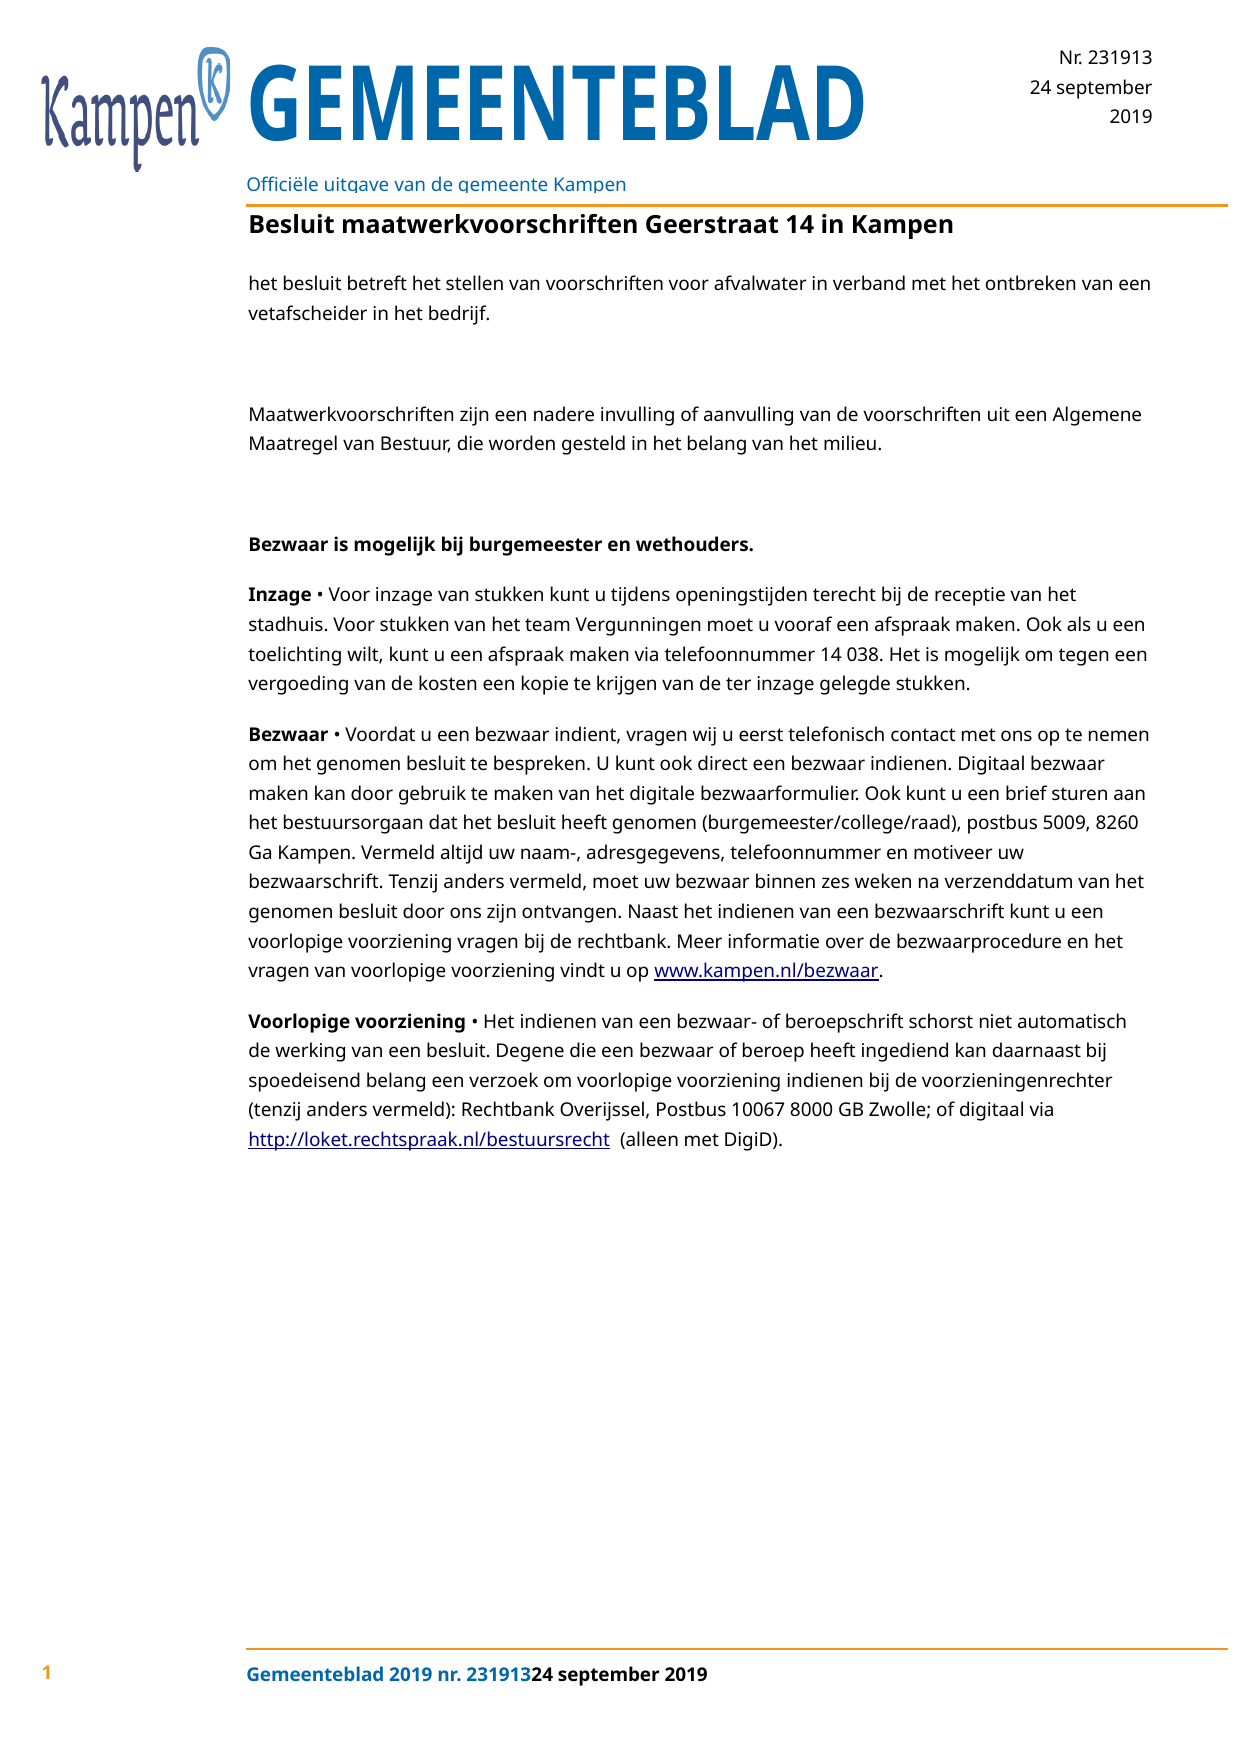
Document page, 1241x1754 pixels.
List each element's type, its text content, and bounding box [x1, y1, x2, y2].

text Bezwaar • Voordat u een bezwaar indient, vragen wij u eerst telefonisch contact met ons op te nemen om het genomen besluit te bespreken. U kunt ook direct een bezwaar indienen. Digitaal bezwaar maken kan door gebruik te maken van het digitale bezwaarformulier. Ook kunt u een brief sturen aan het bestuursorgaan dat het besluit heeft genomen (burgemeester/college/raad), postbus 5009, 8260 Ga Kampen. Vermeld altijd uw naam-, adresgegevens, telefoonnummer en motiveer uw bezwaarschrift. Tenzij anders vermeld, moet uw bezwaar binnen zes weken na verzenddatum van het genomen besluit door ons zijn ontvangen. Naast het indienen van een bezwaarschrift kunt u een voorlopige voorziening vragen bij de rechtbank. Meer informatie over de bezwaarprocedure en het vragen van voorlopige voorziening vindt u op www.kampen.nl/bezwaar. [248, 721, 1152, 983]
text Voorlopige voorziening • Het indienen van een bezwaar- of beroepschrift schorst niet automatisch de werking van een besluit. Degene die een bezwaar of beroep heeft ingediend kan daarnaast bij spoedeisend belang een verzoek om voorlopige voorziening indienen bij de voorzieningenrechter (tenzij anders vermeld): Rechtbank Overijssel, Postbus 10067 8000 GB Zwolle; of digitaal via http://loket.rechtspraak.nl/bestuursrecht (alleen met DigiD). [248, 1008, 1152, 1152]
text Maatwerkvoorschriften zijn een nadere invulling of aanvulling van de voorschriften uit een Algemene Maatregel van Bestuur, die worden gesteld in het belang van het milieu. [248, 401, 1152, 456]
picture [41, 47, 231, 172]
text Besluit maatwerkvoorschriften Geerstraat 14 in Kampen [248, 207, 1152, 241]
text Inzage • Voor inzage van stukken kunt u tijdens openingstijden terecht bij de receptie van het stadhuis. Voor stukken van het team Vergunningen moet u vooraf een afspraak maken. Ook als u een toelichting wilt, kunt u een afspraak maken via telefoonnummer 14 038. Het is mogelijk om tegen een vergoeding van de kosten een kopie te krijgen van de ter inzage gelegde stukken. [248, 582, 1152, 696]
text het besluit betreft het stellen van voorschriften voor afvalwater in verband met het ontbreken van een vetafscheider in het bedrijf. [248, 270, 1152, 326]
text Bezwaar is mogelijk bij burgemeester en wethouders. [248, 531, 1152, 557]
